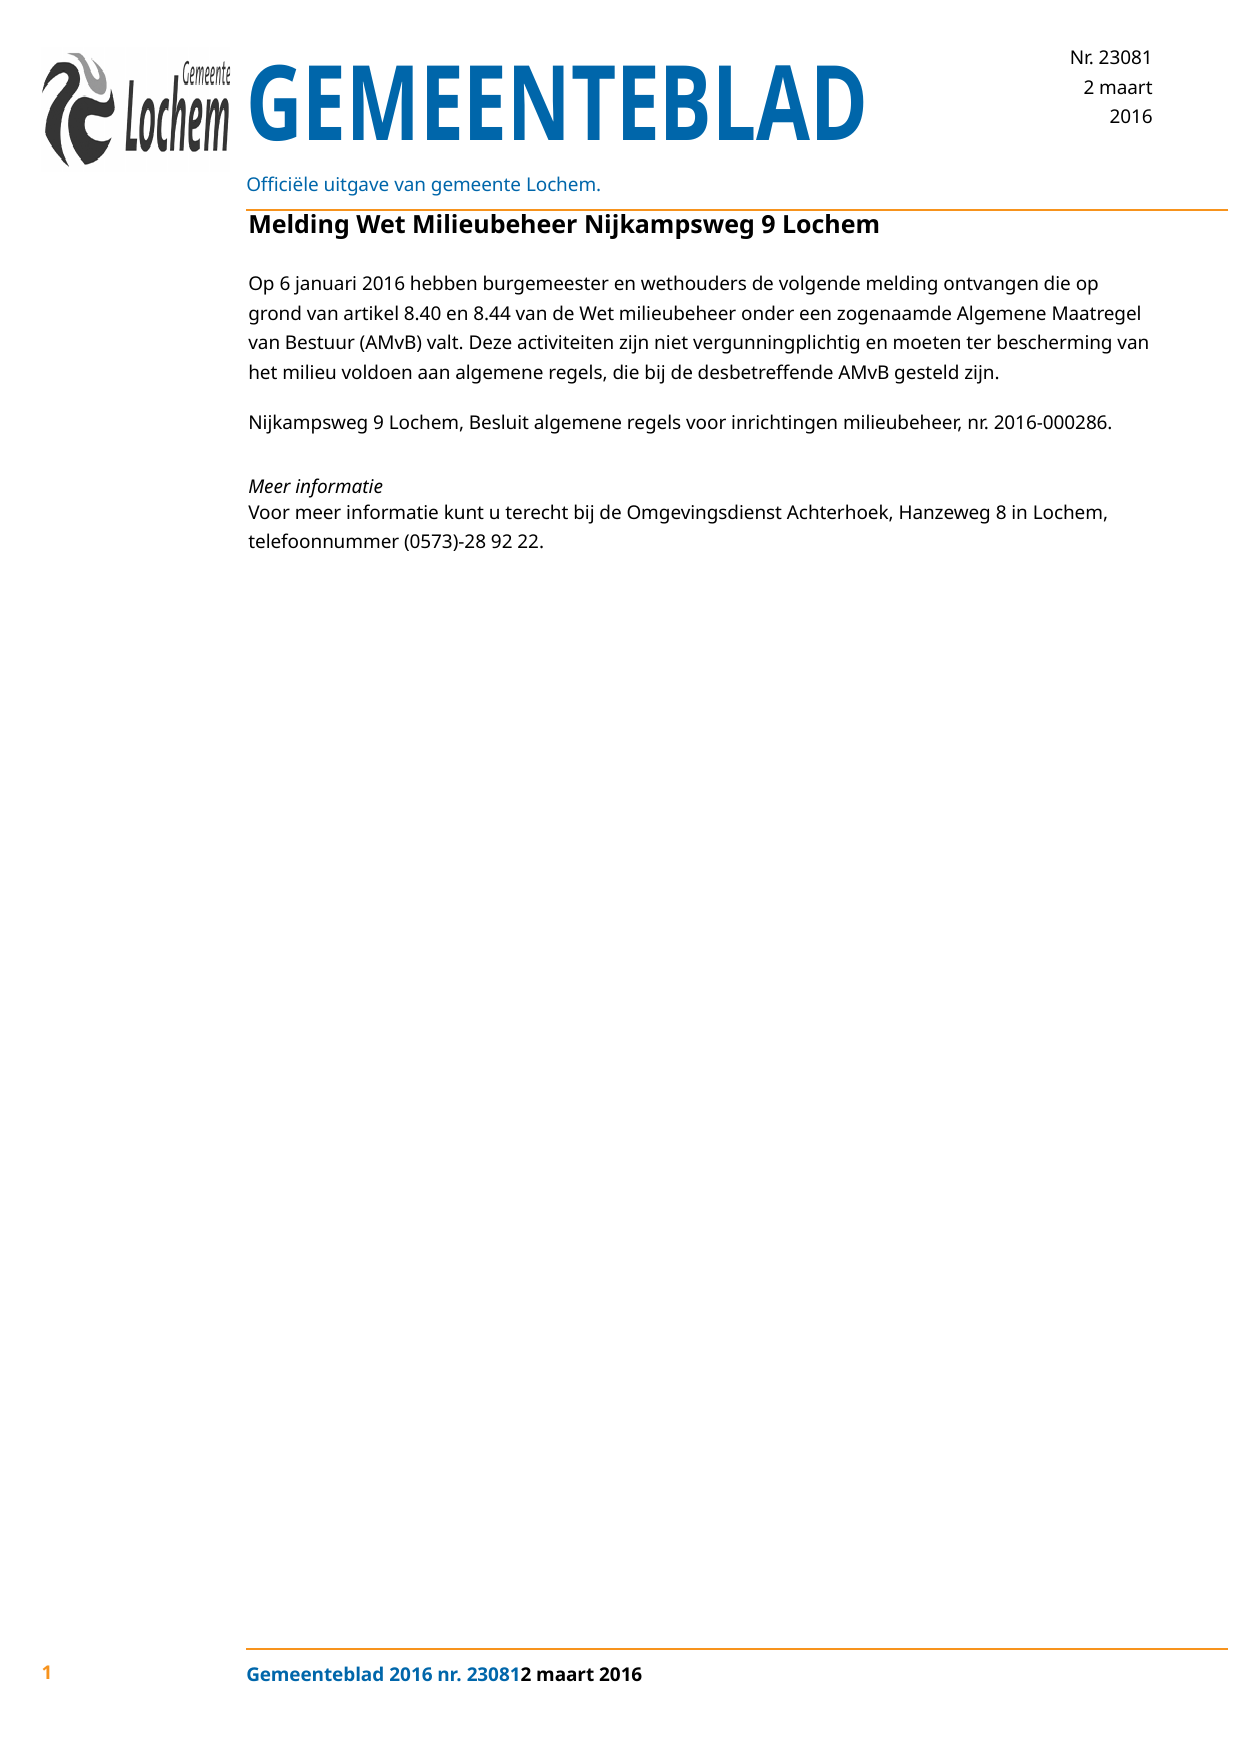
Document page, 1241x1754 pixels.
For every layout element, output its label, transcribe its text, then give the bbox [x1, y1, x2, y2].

text Meer informatie [248, 473, 1152, 499]
text Nijkampsweg 9 Lochem, Besluit algemene regels voor inrichtingen milieubeheer, nr. 2016-000286. [248, 409, 1152, 435]
text Voor meer informatie kunt u terecht bij de Omgevingsdienst Achterhoek, Hanzeweg 8 in Lochem, telefoonnummer (0573)-28 92 22. [248, 499, 1152, 554]
text Melding Wet Milieubeheer Nijkampsweg 9 Lochem [248, 211, 1152, 241]
text Op 6 januari 2016 hebben burgemeester en wethouders de volgende melding ontvangen die op grond van artikel 8.40 en 8.44 van de Wet milieubeheer onder een zogenaamde Algemene Maatregel van Bestuur (AMvB) valt. Deze activiteiten zijn niet vergunningplichtig en moeten ter bescherming van het milieu voldoen aan algemene regels, die bij de desbetreffende AMvB gesteld zijn. [248, 270, 1152, 385]
picture [41, 47, 231, 172]
